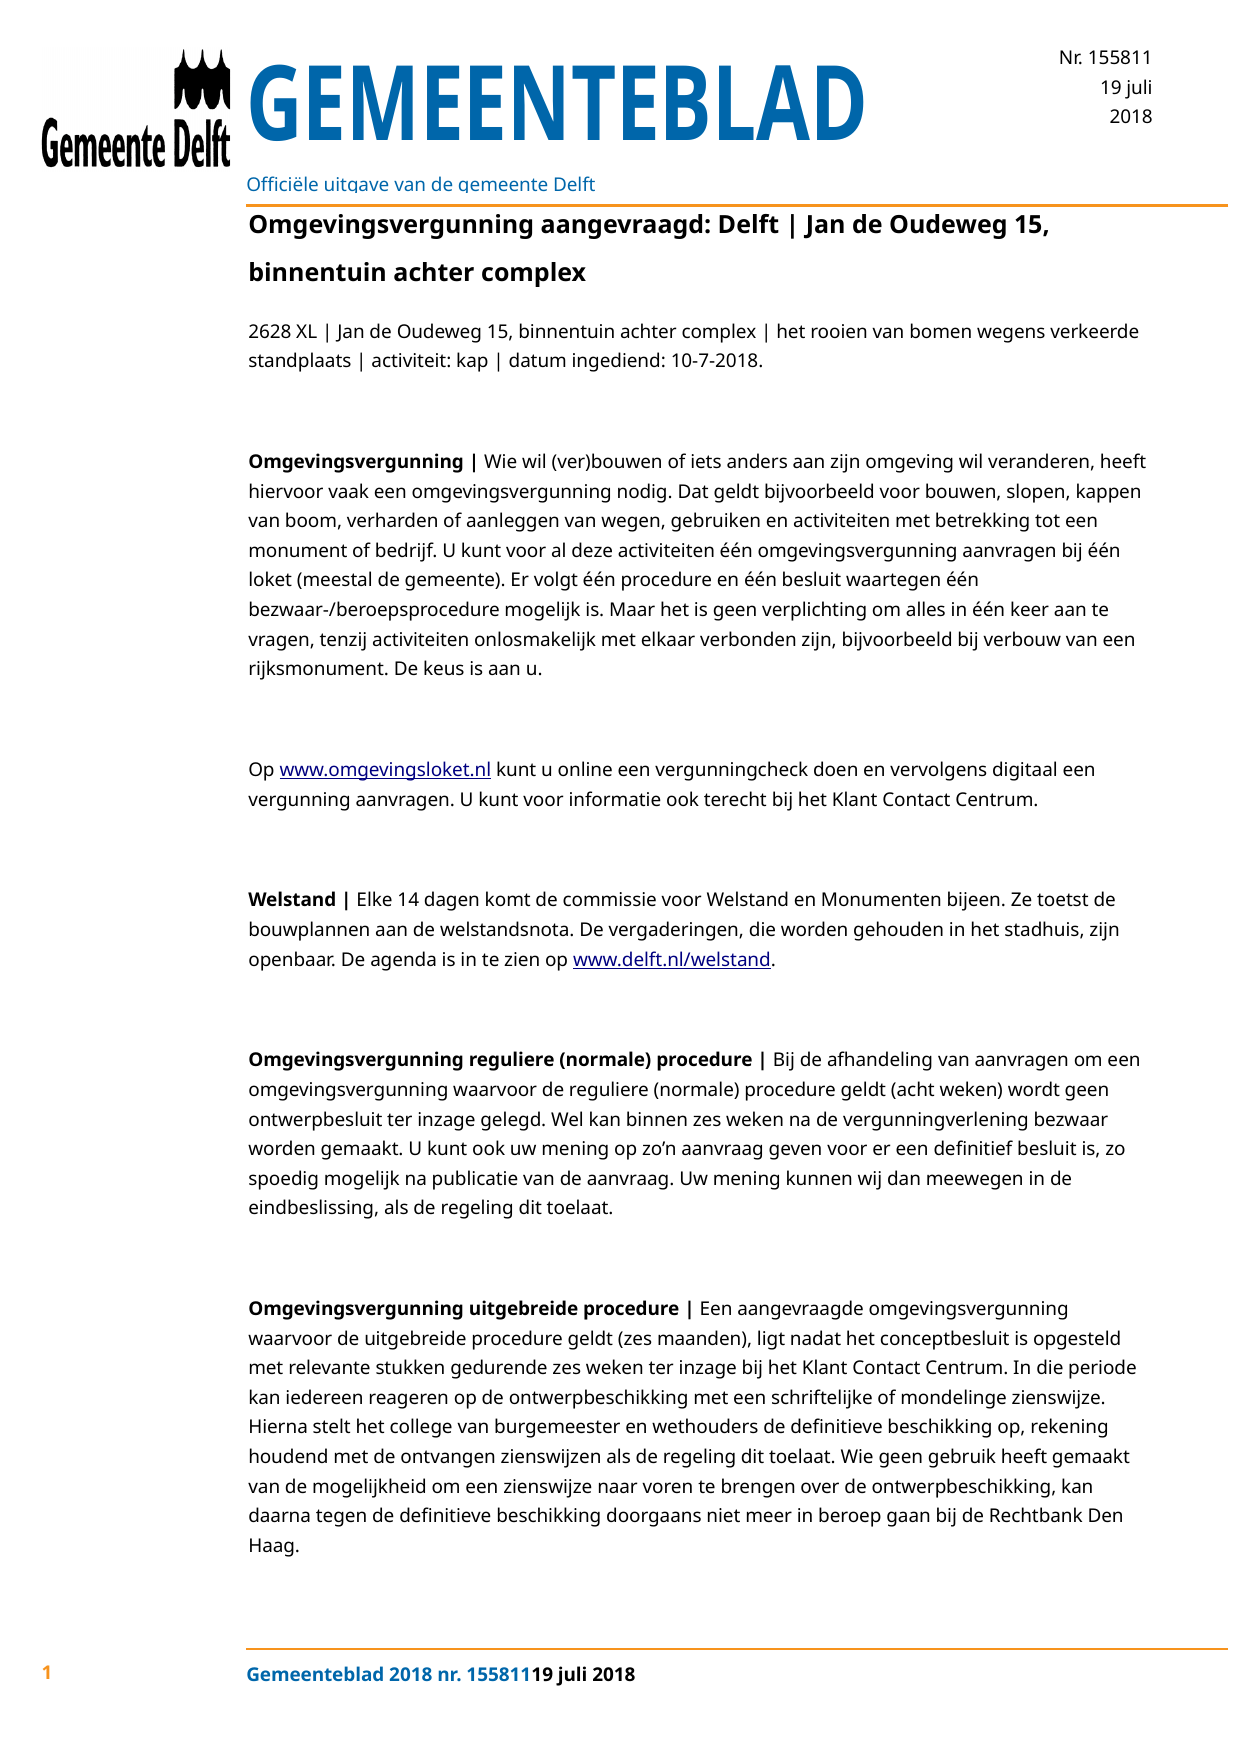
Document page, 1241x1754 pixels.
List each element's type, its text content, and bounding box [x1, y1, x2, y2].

text Op www.omgevingsloket.nl kunt u online een vergunningcheck doen en vervolgens digitaal een vergunning aanvragen. U kunt voor informatie ook terecht bij het Klant Contact Centrum. [248, 756, 1152, 812]
picture [41, 47, 231, 172]
text Welstand | Elke 14 dagen komt de commissie voor Welstand en Monumenten bijeen. Ze toetst de bouwplannen aan de welstandsnota. De vergaderingen, die worden gehouden in het stadhuis, zijn openbaar. De agenda is in te zien op www.delft.nl/welstand. [248, 887, 1152, 972]
text Omgevingsvergunning reguliere (normale) procedure | Bij de afhandeling van aanvragen om een omgevingsvergunning waarvoor de reguliere (normale) procedure geldt (acht weken) wordt geen ontwerpbesluit ter inzage gelegd. Wel kan binnen zes weken na de vergunningverlening bezwaar worden gemaakt. U kunt ook uw mening op zo’n aanvraag geven voor er een definitief besluit is, zo spoedig mogelijk na publicatie van de aanvraag. Uw mening kunnen wij dan meewegen in de eindbeslissing, als de regeling dit toelaat. [248, 1047, 1152, 1220]
text Omgevingsvergunning aangevraagd: Delft | Jan de Oudeweg 15, binnentuin achter complex [248, 207, 1152, 288]
text 2628 XL | Jan de Oudeweg 15, binnentuin achter complex | het rooien van bomen wegens verkeerde standplaats | activiteit: kap | datum ingediend: 10-7-2018. [248, 318, 1152, 373]
text Omgevingsvergunning | Wie wil (ver)bouwen of iets anders aan zijn omgeving wil veranderen, heeft hiervoor vaak een omgevingsvergunning nodig. Dat geldt bijvoorbeeld voor bouwen, slopen, kappen van boom, verharden of aanleggen van wegen, gebruiken en activiteiten met betrekking tot een monument of bedrijf. U kunt voor al deze activiteiten één omgevingsvergunning aanvragen bij één loket (meestal de gemeente). Er volgt één procedure en één besluit waartegen één bezwaar-/beroepsprocedure mogelijk is. Maar het is geen verplichting om alles in één keer aan te vragen, tenzij activiteiten onlosmakelijk met elkaar verbonden zijn, bijvoorbeeld bij verbouw van een rijksmonument. De keus is aan u. [248, 448, 1152, 681]
text Omgevingsvergunning uitgebreide procedure | Een aangevraagde omgevingsvergunning waarvoor de uitgebreide procedure geldt (zes maanden), ligt nadat het conceptbesluit is opgesteld met relevante stukken gedurende zes weken ter inzage bij het Klant Contact Centrum. In die periode kan iedereen reageren op de ontwerpbeschikking met een schriftelijke of mondelinge zienswijze. Hierna stelt het college van burgemeester en wethouders de definitieve beschikking op, rekening houdend met de ontvangen zienswijzen als de regeling dit toelaat. Wie geen gebruik heeft gemaakt van de mogelijkheid om een zienswijze naar voren te brengen over de ontwerpbeschikking, kan daarna tegen de definitieve beschikking doorgaans niet meer in beroep gaan bij de Rechtbank Den Haag. [248, 1295, 1152, 1558]
